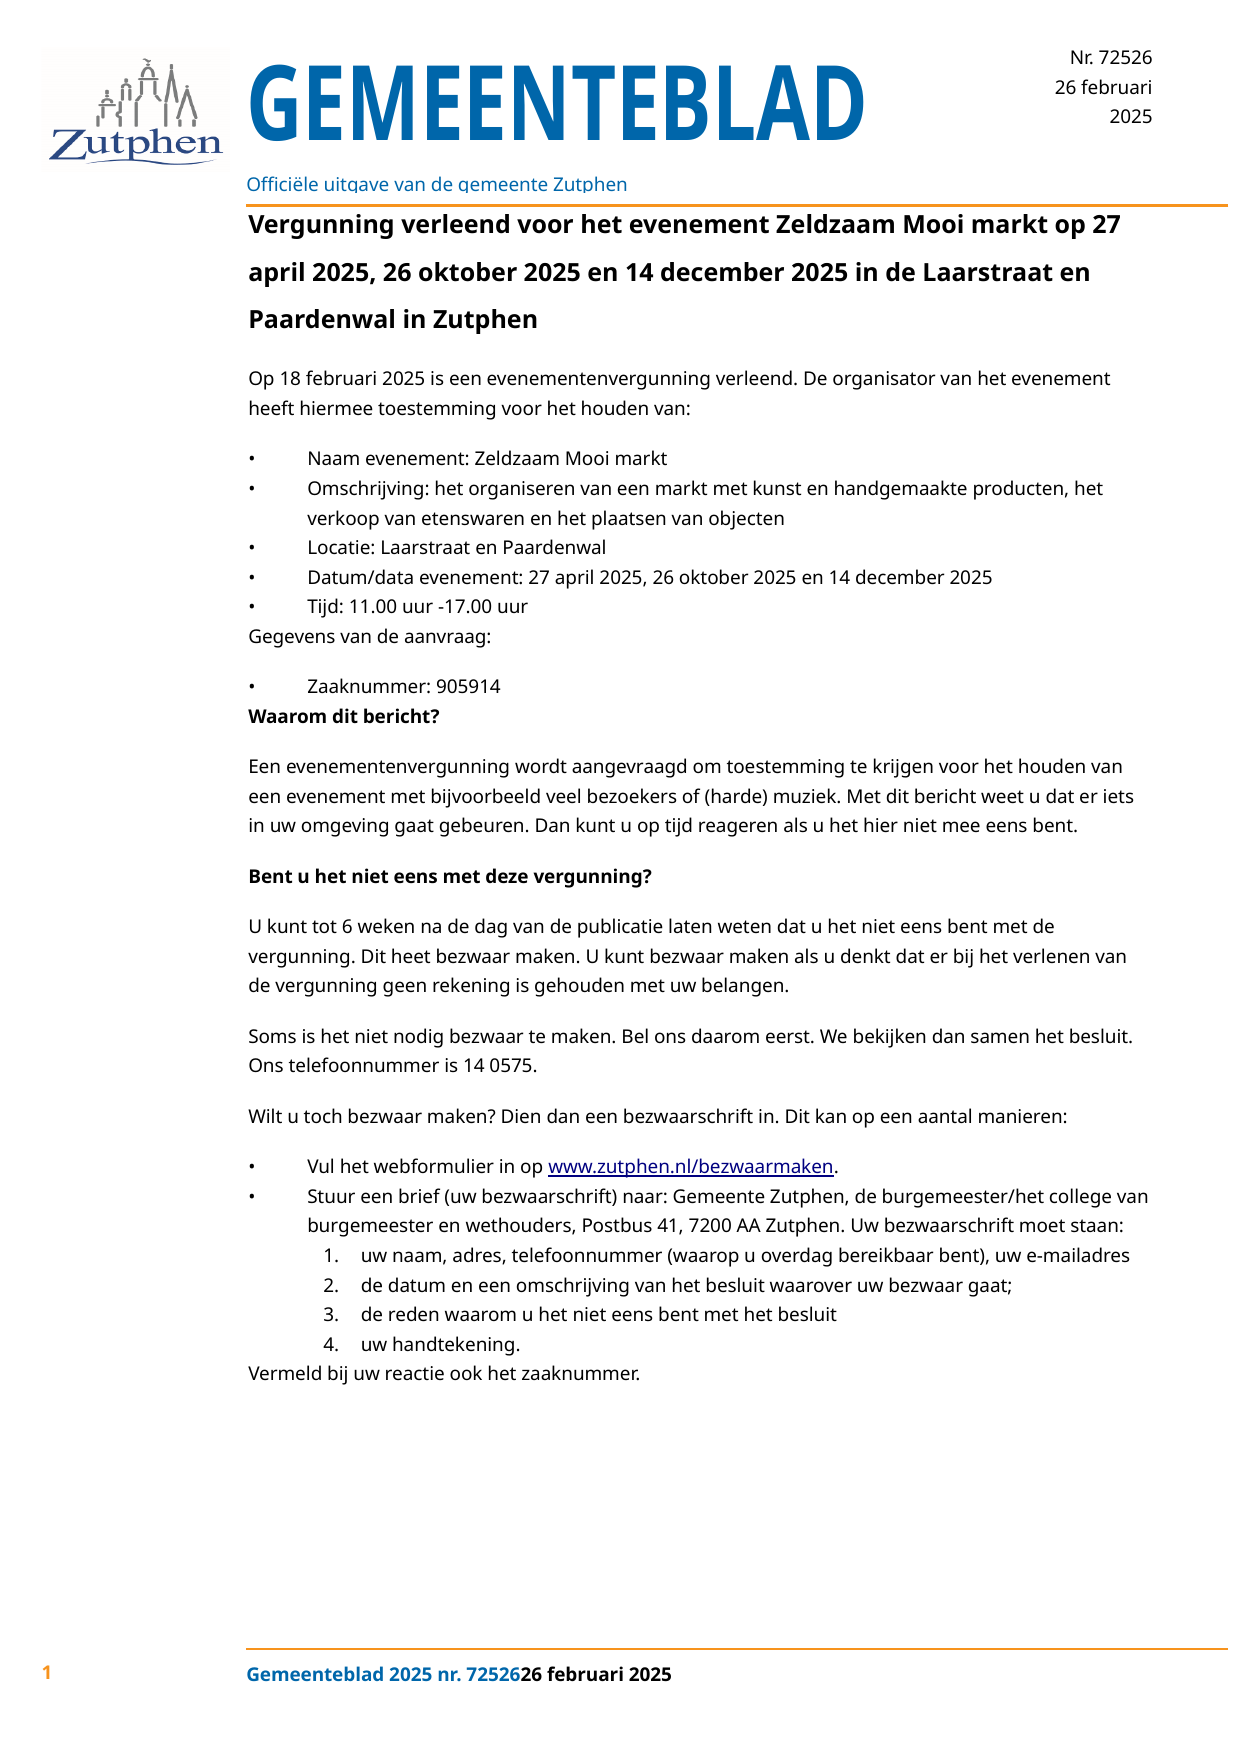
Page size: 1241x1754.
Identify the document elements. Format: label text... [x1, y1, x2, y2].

list Omschrijving: het organiseren van een markt met kunst en handgemaakte producten, het verkoop van etenswaren en het plaatsen van objecten [248, 475, 1152, 530]
text Gegevens van de aanvraag: [248, 623, 1152, 649]
text Bent u het niet eens met deze vergunning? [248, 863, 1152, 889]
text Waarom dit bericht? [248, 703, 1152, 729]
text Wilt u toch bezwaar maken? Dien dan een bezwaarschrift in. Dit kan op een aantal manieren: [248, 1103, 1152, 1129]
text Vergunning verleend voor het evenement Zeldzaam Mooi markt op 27 april 2025, 26 oktober 2025 en 14 december 2025 in de Laarstraat en Paardenwal in Zutphen [248, 207, 1152, 336]
list Locatie: Laarstraat en Paardenwal [248, 534, 1152, 560]
picture [41, 47, 231, 172]
list Datum/data evenement: 27 april 2025, 26 oktober 2025 en 14 december 2025 [248, 564, 1152, 589]
list uw naam, adres, telefoonnummer (waarop u overdag bereikbaar bent), uw e-mailadres [323, 1242, 1152, 1268]
text Een evenementenvergunning wordt aangevraagd om toestemming te krijgen voor het houden van een evenement met bijvoorbeeld veel bezoekers of (harde) muziek. Met dit bericht weet u dat er iets in uw omgeving gaat gebeuren. Dan kunt u op tijd reageren als u het hier niet mee eens bent. [248, 753, 1152, 838]
text U kunt tot 6 weken na de dag van de publicatie laten weten dat u het niet eens bent met de vergunning. Dit heet bezwaar maken. U kunt bezwaar maken als u denkt dat er bij het verlenen van de vergunning geen rekening is gehouden met uw belangen. [248, 913, 1152, 998]
list Naam evenement: Zeldzaam Mooi markt [248, 446, 1152, 471]
list Stuur een brief (uw bezwaarschrift) naar: Gemeente Zutphen, de burgemeester/het college van burgemeester en wethouders, Postbus 41, 7200 AA Zutphen. Uw bezwaarschrift moet staan: [248, 1183, 1152, 1238]
list Zaaknummer: 905914 [248, 673, 1152, 699]
list de reden waarom u het niet eens bent met het besluit [323, 1301, 1152, 1327]
text Soms is het niet nodig bezwaar te maken. Bel ons daarom eerst. We bekijken dan samen het besluit. Ons telefoonnummer is 14 0575. [248, 1023, 1152, 1078]
list Vul het webformulier in op www.zutphen.nl/bezwaarmaken. [248, 1153, 1152, 1179]
list de datum en een omschrijving van het besluit waarover uw bezwaar gaat; [323, 1272, 1152, 1297]
text Op 18 februari 2025 is een evenementenvergunning verleend. De organisator van het evenement heeft hiermee toestemming voor het houden van: [248, 366, 1152, 421]
list uw handtekening. [323, 1331, 1152, 1357]
list Tijd: 11.00 uur -17.00 uur [248, 593, 1152, 619]
text Vermeld bij uw reactie ook het zaaknummer. [248, 1361, 1152, 1386]
